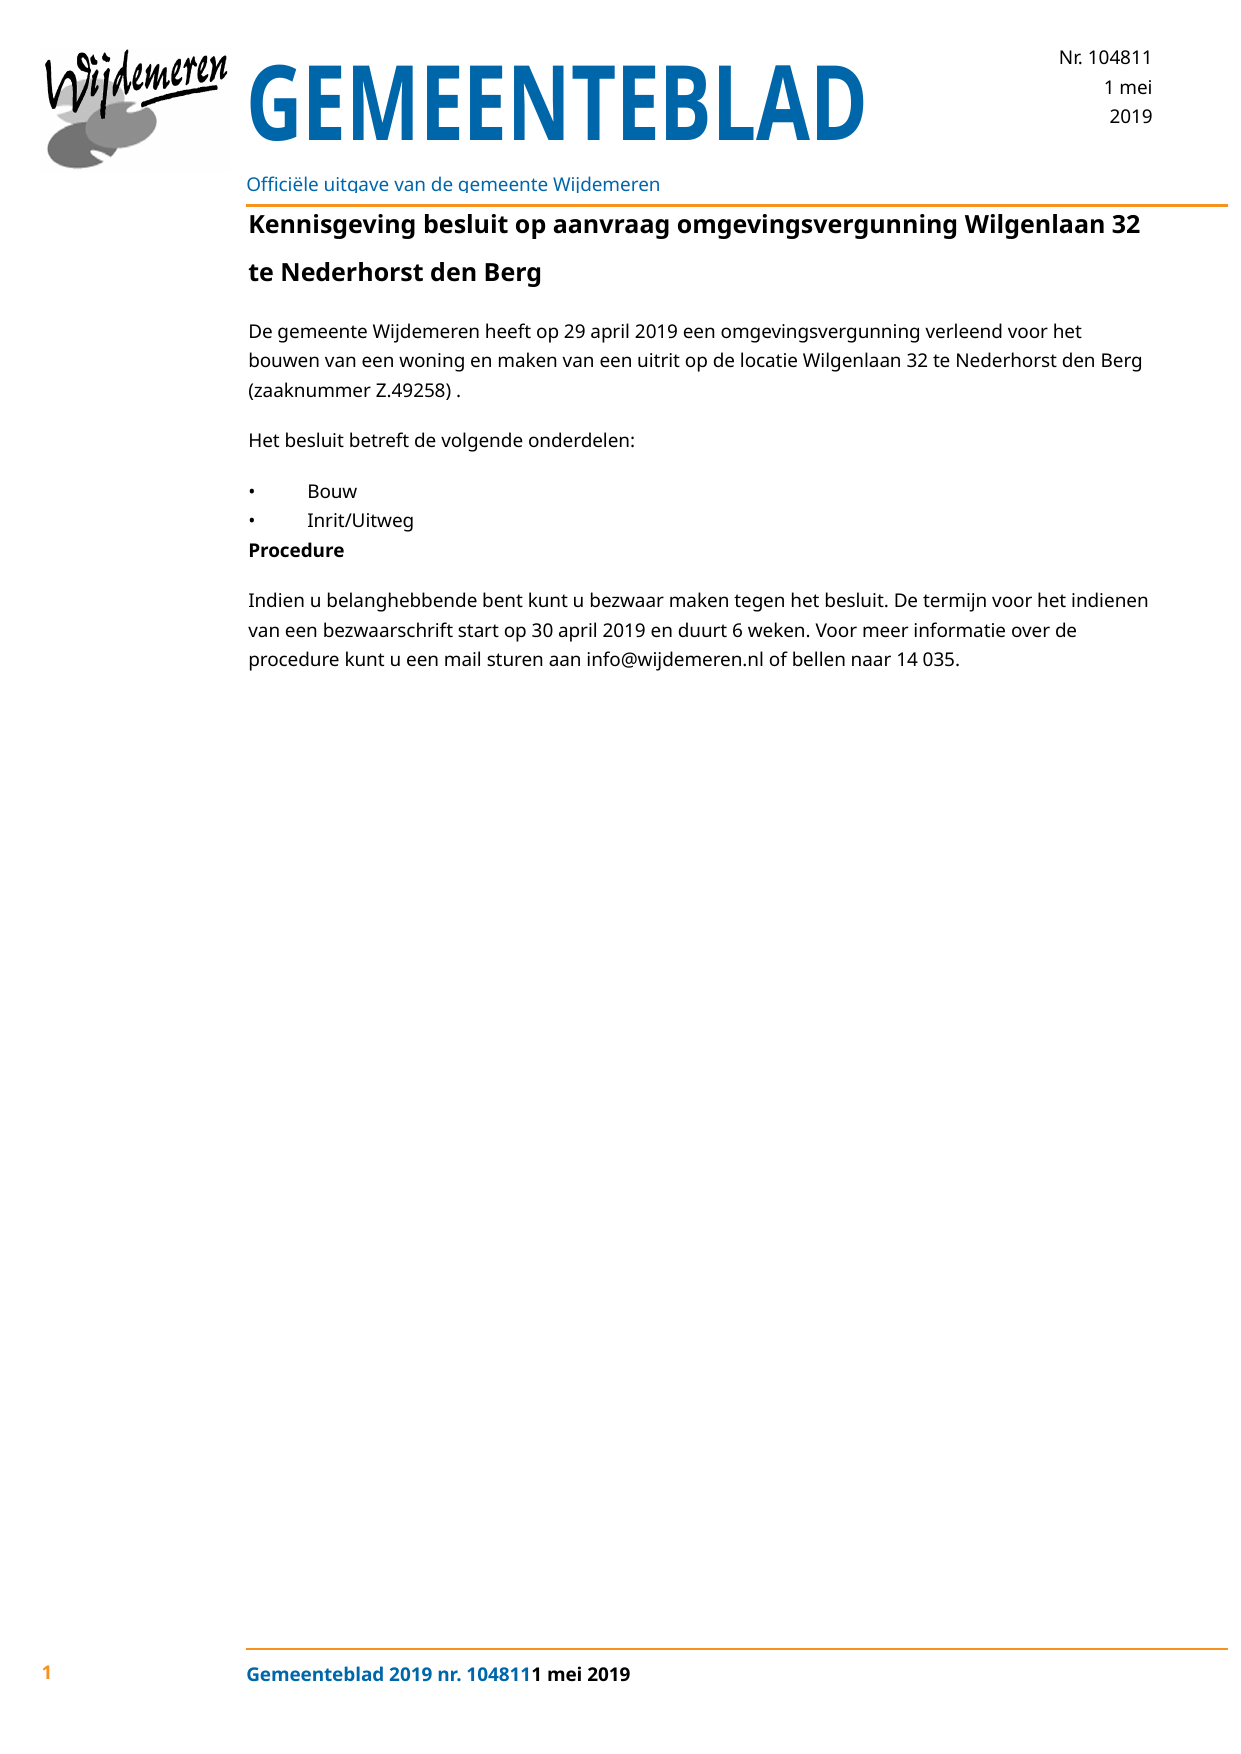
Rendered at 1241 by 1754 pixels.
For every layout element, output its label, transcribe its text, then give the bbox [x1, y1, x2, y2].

text Het besluit betreft de volgende onderdelen: [248, 427, 1152, 453]
text Kennisgeving besluit op aanvraag omgevingsvergunning Wilgenlaan 32 te Nederhorst den Berg [248, 207, 1152, 288]
text De gemeente Wijdemeren heeft op 29 april 2019 een omgevingsvergunning verleend voor het bouwen van een woning en maken van een uitrit op de locatie Wilgenlaan 32 te Nederhorst den Berg (zaaknummer Z.49258) . [248, 318, 1152, 403]
list Inrit/Uitweg [248, 507, 1152, 533]
list Bouw [248, 478, 1152, 504]
text Indien u belanghebbende bent kunt u bezwaar maken tegen het besluit. De termijn voor het indienen van een bezwaarschrift start op 30 april 2019 en duurt 6 weken. Voor meer informatie over de procedure kunt u een mail sturen aan info@wijdemeren.nl of bellen naar 14 035. [248, 587, 1152, 672]
text Procedure [248, 537, 1152, 563]
picture [41, 47, 231, 172]
